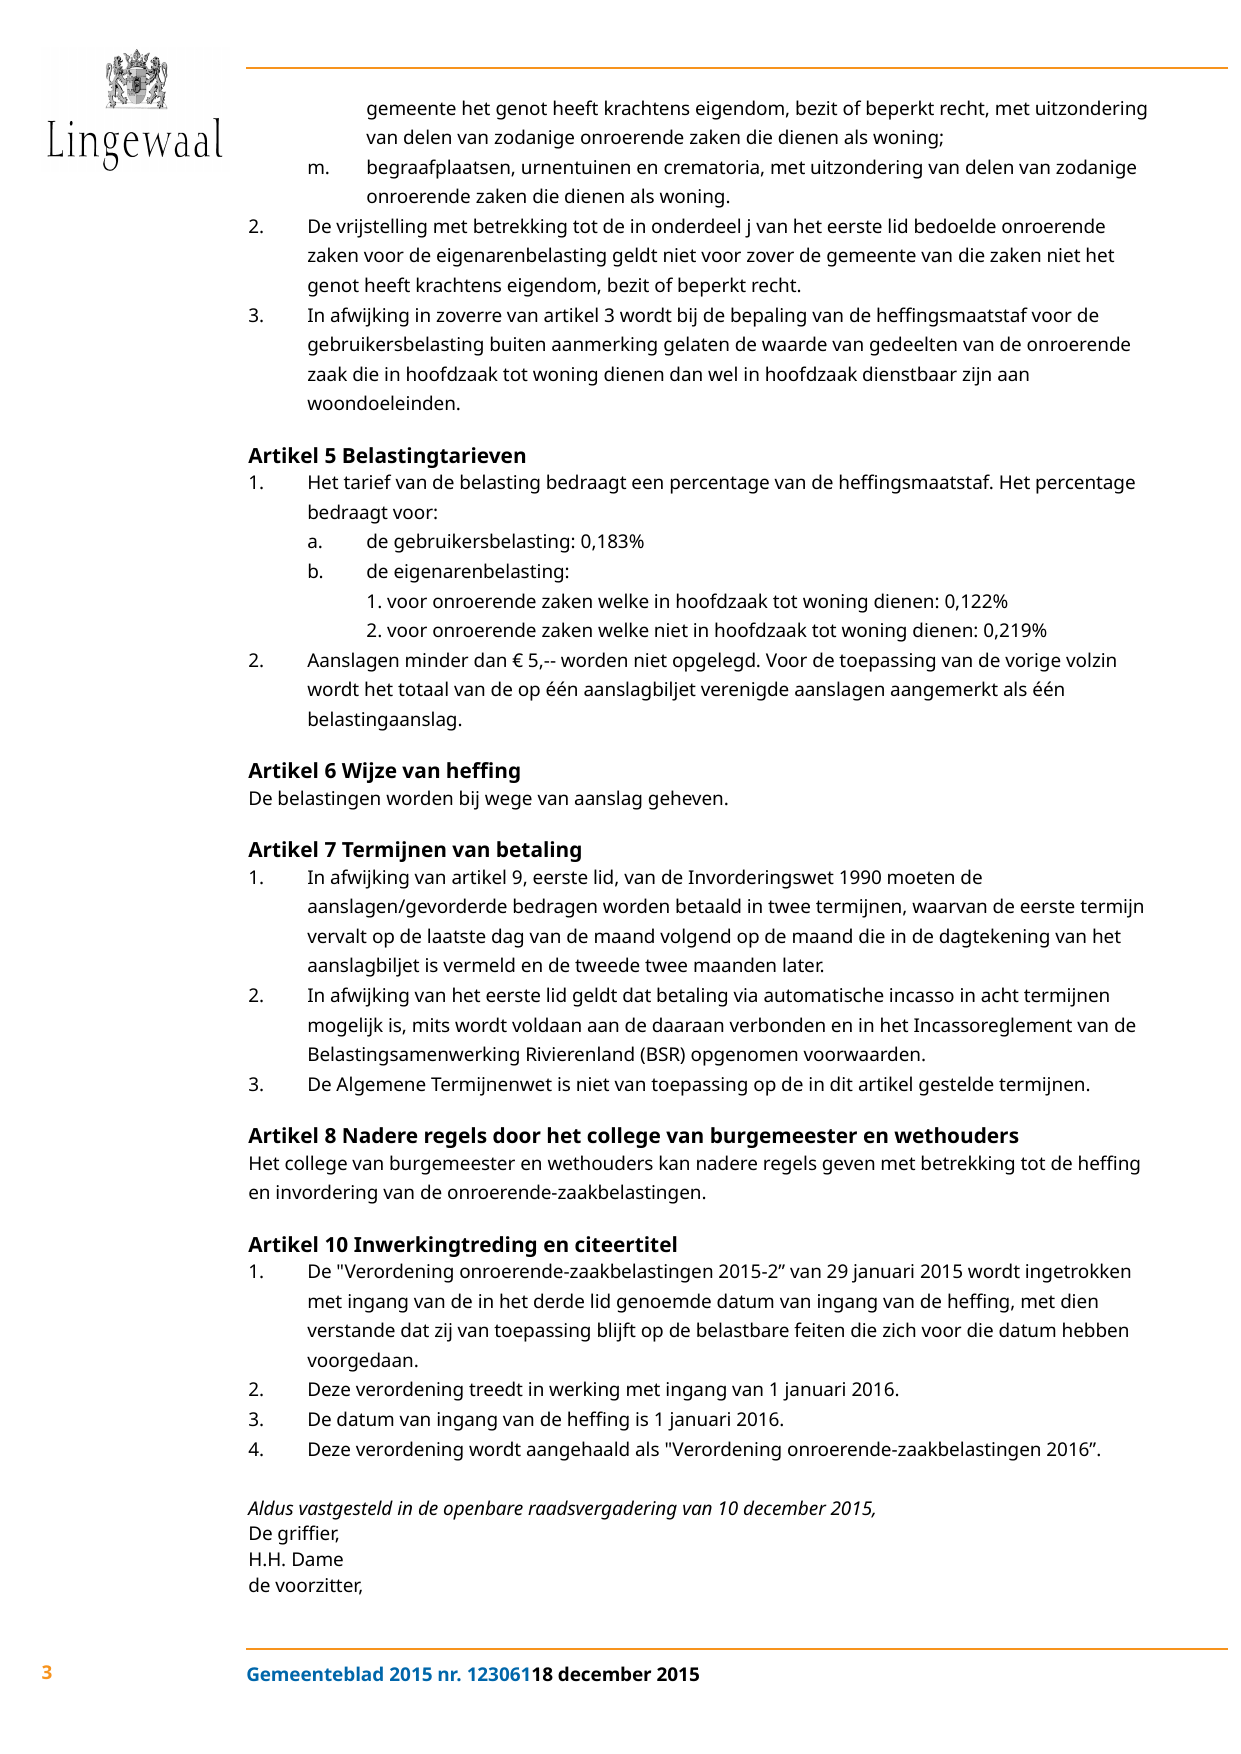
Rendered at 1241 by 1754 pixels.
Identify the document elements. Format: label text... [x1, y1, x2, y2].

list De Algemene Termijnenwet is niet van toepassing op de in dit artikel gestelde termijnen. [248, 1071, 1152, 1097]
list De datum van ingang van de heffing is 1 januari 2016. [248, 1406, 1152, 1432]
list Het tarief van de belasting bedraagt een percentage van de heffingsmaatstaf. Het percentage bedraagt voor: [248, 469, 1152, 525]
list 2. voor onroerende zaken welke niet in hoofdzaak tot woning dienen: 0,219% [307, 617, 1152, 643]
list In afwijking van artikel 9, eerste lid, van de Invorderingswet 1990 moeten de aanslagen/gevorderde bedragen worden betaald in twee termijnen, waarvan de eerste termijn vervalt op de laatste dag van de maand volgend op de maand die in de dagtekening van het aanslagbiljet is vermeld en de tweede twee maanden later. [248, 864, 1152, 978]
text Artikel 10 Inwerkingtreding en citeertitel [248, 1230, 1152, 1258]
list de gebruikersbelasting: 0,183% [307, 529, 1152, 554]
text H.H. Dame [248, 1546, 1152, 1572]
list gemeente het genot heeft krachtens eigendom, bezit of beperkt recht, met uitzondering van delen van zodanige onroerende zaken die dienen als woning; [307, 95, 1152, 150]
text Artikel 7 Termijnen van betaling [248, 835, 1152, 864]
picture [41, 47, 231, 172]
text De griffier, [248, 1521, 1152, 1546]
list De "Verordening onroerende-zaakbelastingen 2015-2” van 29 januari 2015 wordt ingetrokken met ingang van de in het derde lid genoemde datum van ingang van de heffing, met dien verstande dat zij van toepassing blijft op de belastbare feiten die zich voor die datum hebben voorgedaan. [248, 1258, 1152, 1373]
list Deze verordening wordt aangehaald als "Verordening onroerende-zaakbelastingen 2016”. [248, 1436, 1152, 1461]
list De vrijstelling met betrekking tot de in onderdeel j van het eerste lid bedoelde onroerende zaken voor de eigenarenbelasting geldt niet voor zover de gemeente van die zaken niet het genot heeft krachtens eigendom, bezit of beperkt recht. [248, 213, 1152, 298]
list In afwijking van het eerste lid geldt dat betaling via automatische incasso in acht termijnen mogelijk is, mits wordt voldaan aan de daaraan verbonden en in het Incassoreglement van de Belastingsamenwerking Rivierenland (BSR) opgenomen voorwaarden. [248, 982, 1152, 1067]
text Artikel 8 Nadere regels door het college van burgemeester en wethouders [248, 1121, 1152, 1150]
list 1. voor onroerende zaken welke in hoofdzaak tot woning dienen: 0,122% [307, 588, 1152, 613]
list Deze verordening treedt in werking met ingang van 1 januari 2016. [248, 1377, 1152, 1402]
text Artikel 5 Belastingtarieven [248, 441, 1152, 469]
list de eigenarenbelasting: [307, 558, 1152, 584]
text Aldus vastgesteld in de openbare raadsvergadering van 10 december 2015, [248, 1495, 1152, 1521]
list begraafplaatsen, urnentuinen en crematoria, met uitzondering van delen van zodanige onroerende zaken die dienen als woning. [307, 154, 1152, 209]
text Artikel 6 Wijze van heffing [248, 757, 1152, 785]
list Aanslagen minder dan € 5,-- worden niet opgelegd. Voor de toepassing van de vorige volzin wordt het totaal van de op één aanslagbiljet verenigde aanslagen aangemerkt als één belastingaanslag. [248, 647, 1152, 732]
list In afwijking in zoverre van artikel 3 wordt bij de bepaling van de heffingsmaatstaf voor de gebruikersbelasting buiten aanmerking gelaten de waarde van gedeelten van de onroerende zaak die in hoofdzaak tot woning dienen dan wel in hoofdzaak dienstbaar zijn aan woondoeleinden. [248, 302, 1152, 416]
text Het college van burgemeester en wethouders kan nadere regels geven met betrekking tot de heffing en invordering van de onroerende-zaakbelastingen. [248, 1150, 1152, 1205]
text De belastingen worden bij wege van aanslag geheven. [248, 785, 1152, 811]
text de voorzitter, [248, 1572, 1152, 1598]
